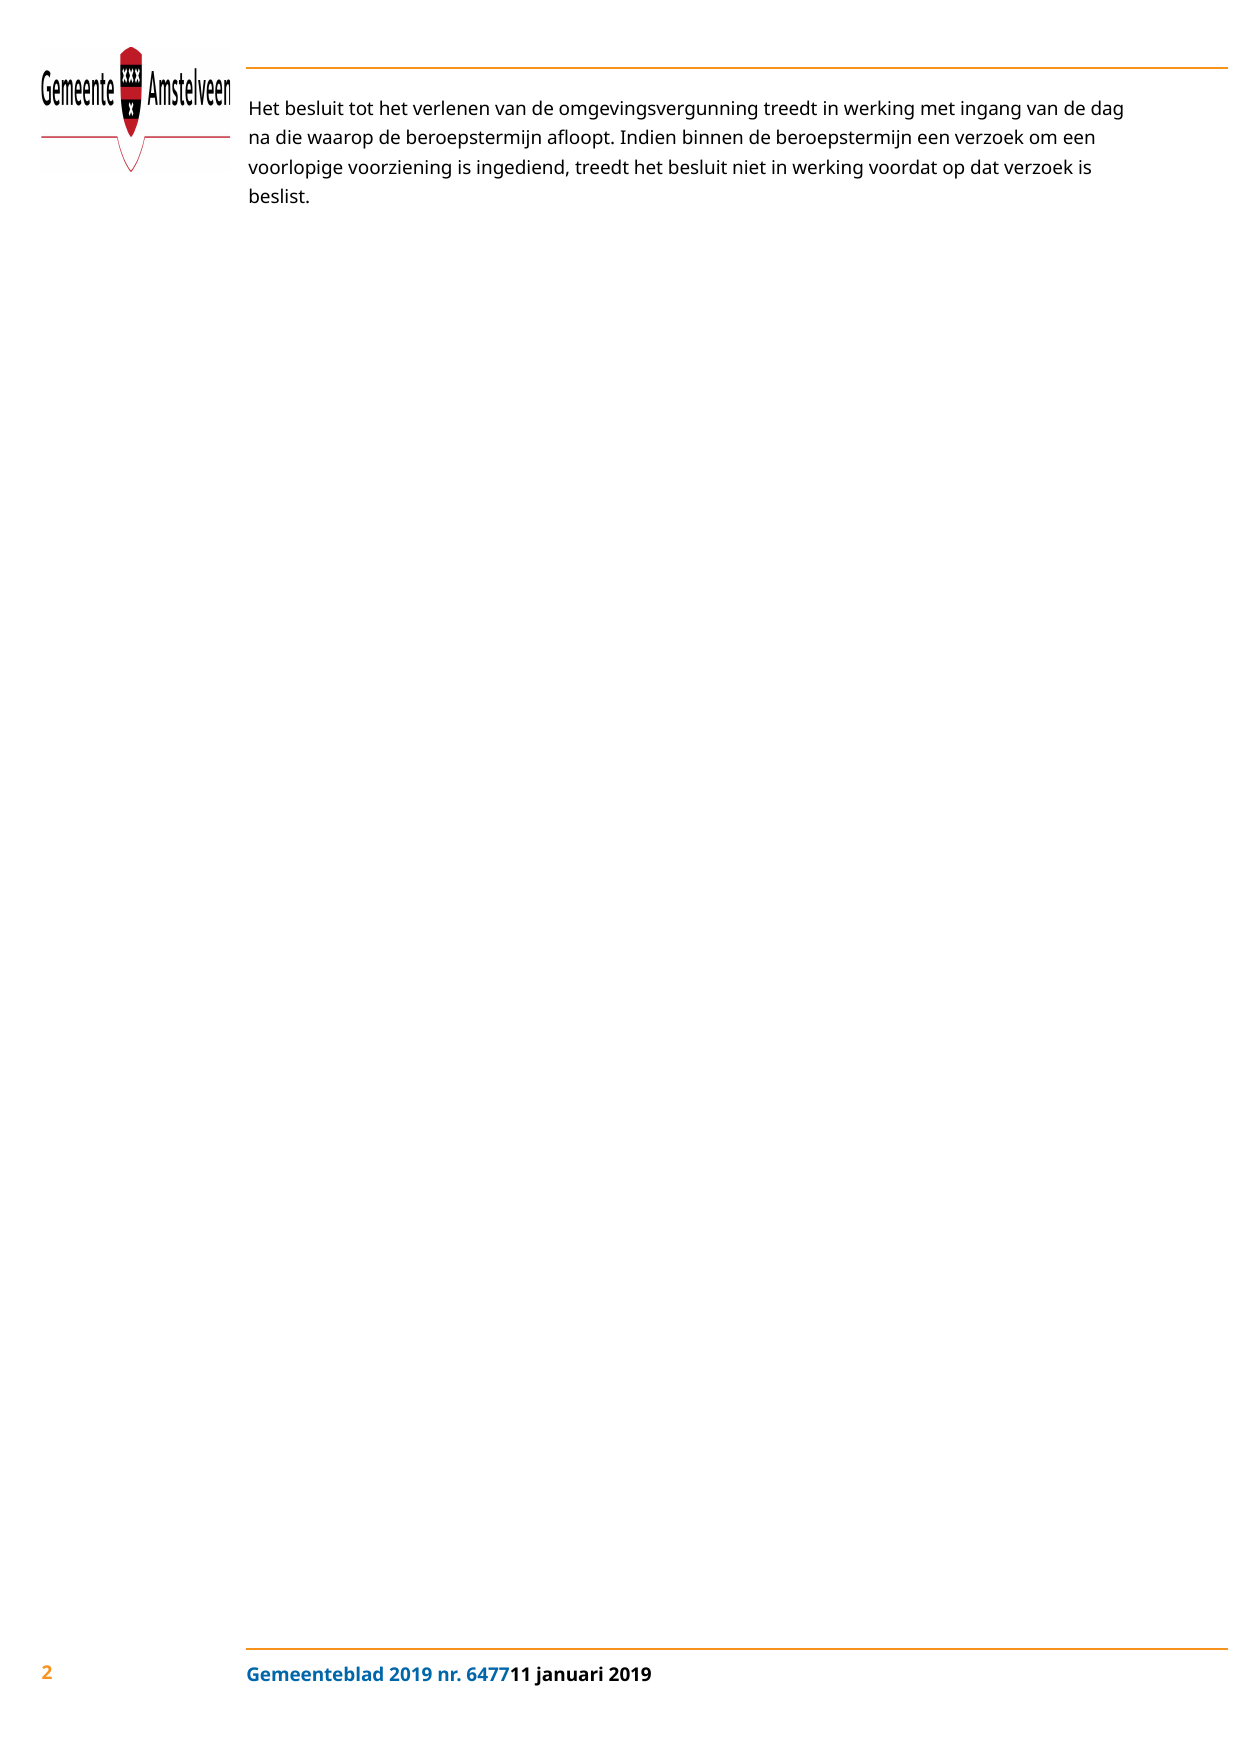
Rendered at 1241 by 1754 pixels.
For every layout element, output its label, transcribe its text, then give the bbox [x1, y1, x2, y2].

picture [41, 47, 231, 172]
text Het besluit tot het verlenen van de omgevingsvergunning treedt in werking met ingang van de dag na die waarop de beroepstermijn afloopt. Indien binnen de beroepstermijn een verzoek om een voorlopige voorziening is ingediend, treedt het besluit niet in werking voordat op dat verzoek is beslist. [248, 95, 1152, 209]
